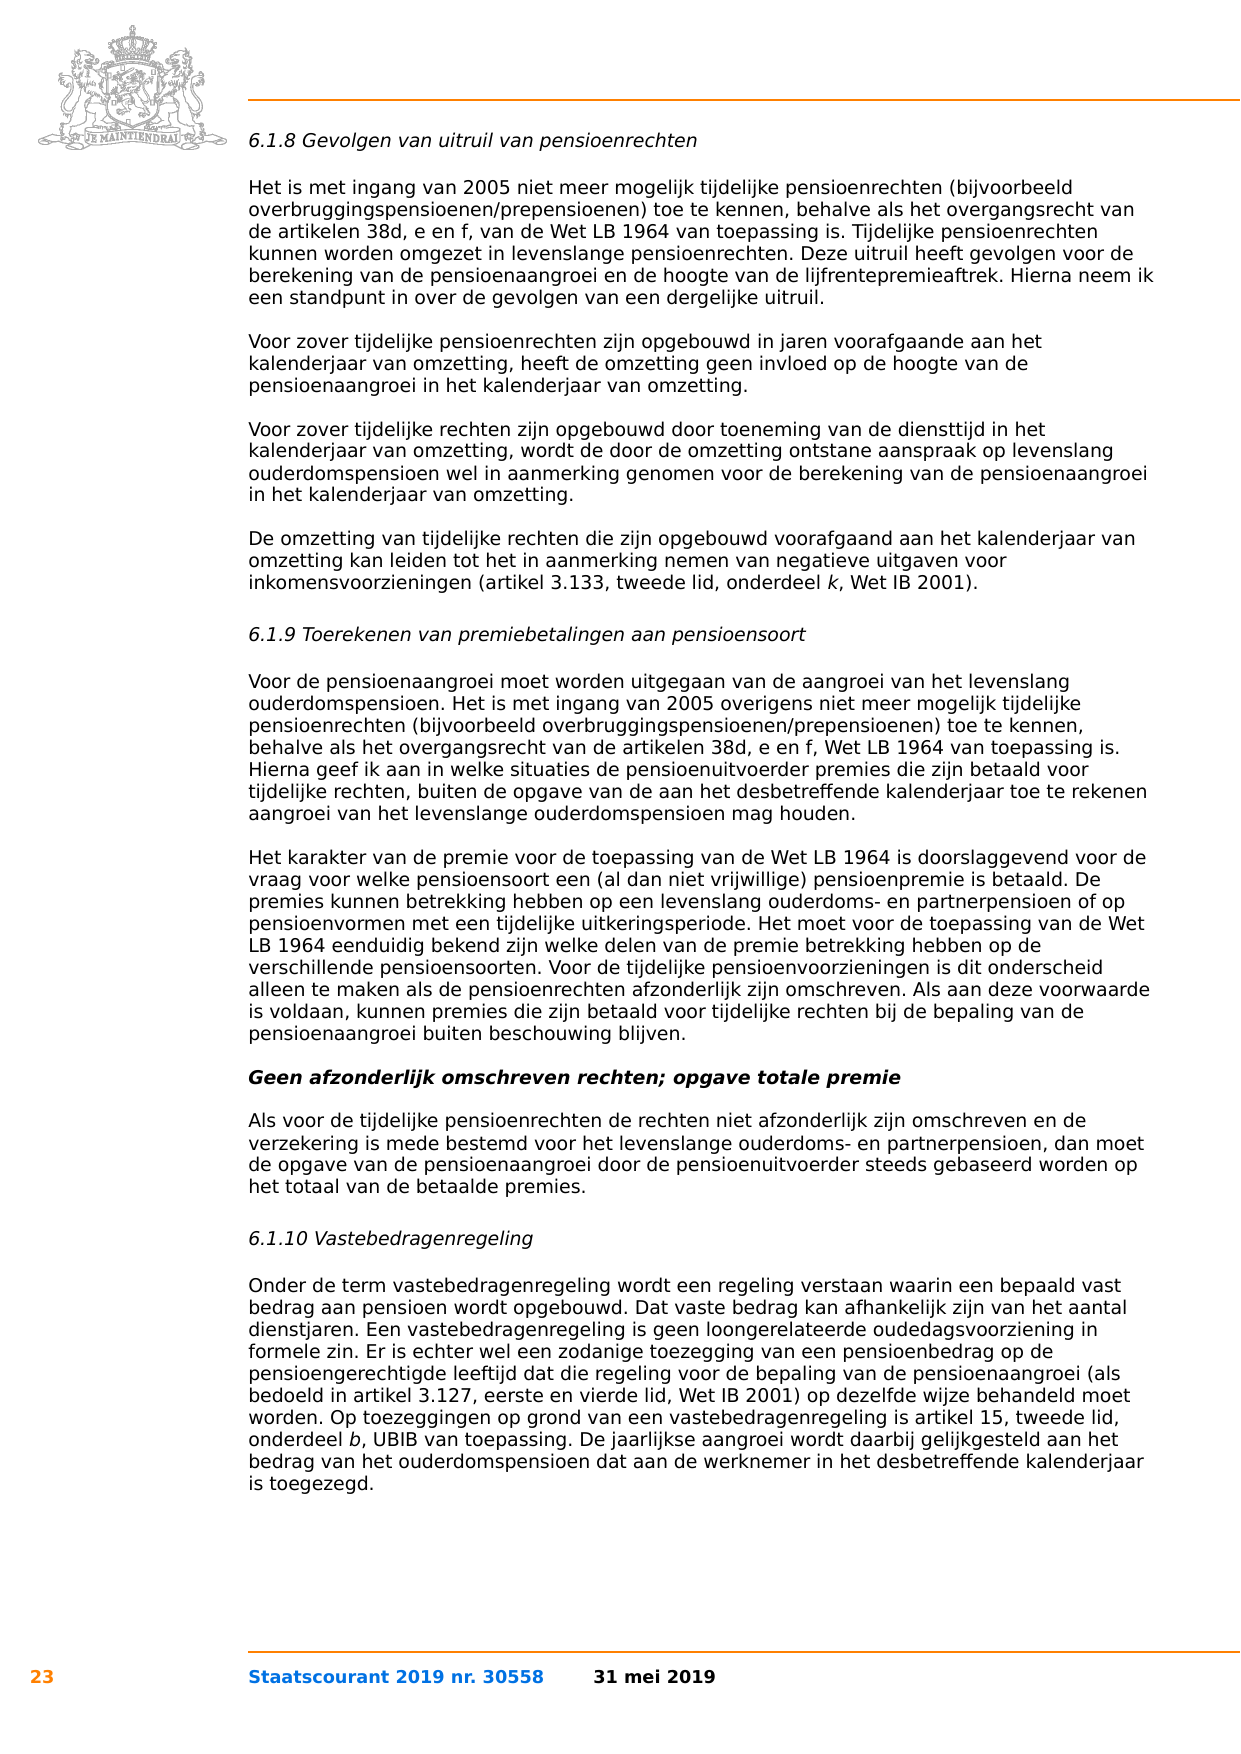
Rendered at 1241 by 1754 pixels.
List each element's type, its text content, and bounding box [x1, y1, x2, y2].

text Voor zover tijdelijke pensioenrechten zijn opgebouwd in jaren voorafgaande aan het kalenderjaar van omzetting, heeft de omzetting geen invloed op de hoogte van de pensioenaangroei in het kalenderjaar van omzetting. [248, 331, 1163, 397]
text Als voor de tijdelijke pensioenrechten de rechten niet afzonderlijk zijn omschreven en de verzekering is mede bestemd voor het levenslange ouderdoms- en partnerpensioen, dan moet de opgave van de pensioenaangroei door de pensioenuitvoerder steeds gebaseerd worden op het totaal van de betaalde premies. [248, 1110, 1163, 1198]
picture [38, 25, 227, 150]
text Het is met ingang van 2005 niet meer mogelijk tijdelijke pensioenrechten (bijvoorbeeld overbruggingspensioenen/prepensioenen) toe te kennen, behalve als het overgangsrecht van de artikelen 38d, e en f, van de Wet LB 1964 van toepassing is. Tijdelijke pensioenrechten kunnen worden omgezet in levenslange pensioenrechten. Deze uitruil heeft gevolgen voor de berekening van de pensioenaangroei en de hoogte van de lijfrentepremieaftrek. Hierna neem ik een standpunt in over de gevolgen van een dergelijke uitruil. [248, 177, 1163, 309]
text Voor zover tijdelijke rechten zijn opgebouwd door toeneming van de diensttijd in het kalenderjaar van omzetting, wordt de door de omzetting ontstane aanspraak op levenslang ouderdomspensioen wel in aanmerking genomen voor de berekening van de pensioenaangroei in het kalenderjaar van omzetting. [248, 418, 1163, 506]
subtitle 6.1.10 Vastebedragenregeling [248, 1228, 1163, 1250]
text Onder de term vastebedragenregeling wordt een regeling verstaan waarin een bepaald vast bedrag aan pensioen wordt opgebouwd. Dat vaste bedrag kan afhankelijk zijn van het aantal dienstjaren. Een vastebedragenregeling is geen loongerelateerde oudedagsvoorziening in formele zin. Er is echter wel een zodanige toezegging van een pensioenbedrag op de pensioengerechtigde leeftijd dat die regeling voor de bepaling van de pensioenaangroei (als bedoeld in artikel 3.127, eerste en vierde lid, Wet IB 2001) op dezelfde wijze behandeld moet worden. Op toezeggingen op grond van een vastebedragenregeling is artikel 15, tweede lid, onderdeel b, UBIB van toepassing. De jaarlijkse aangroei wordt daarbij gelijkgesteld aan het bedrag van het ouderdomspensioen dat aan de werknemer in het desbetreffende kalenderjaar is toegezegd. [248, 1275, 1163, 1495]
subtitle 6.1.8 Gevolgen van uitruil van pensioenrechten [248, 130, 1163, 152]
text Het karakter van de premie voor de toepassing van de Wet LB 1964 is doorslaggevend voor de vraag voor welke pensioensoort een (al dan niet vrijwillige) pensioenpremie is betaald. De premies kunnen betrekking hebben op een levenslang ouderdoms- en partnerpensioen of op pensioenvormen met een tijdelijke uitkeringsperiode. Het moet voor de toepassing van de Wet LB 1964 eenduidig bekend zijn welke delen van de premie betrekking hebben op de verschillende pensioensoorten. Voor de tijdelijke pensioenvoorzieningen is dit onderscheid alleen te maken als de pensioenrechten afzonderlijk zijn omschreven. Als aan deze voorwaarde is voldaan, kunnen premies die zijn betaald voor tijdelijke rechten bij de bepaling van de pensioenaangroei buiten beschouwing blijven. [248, 847, 1163, 1045]
subtitle Geen afzonderlijk omschreven rechten; opgave totale premie [248, 1067, 1163, 1088]
subtitle 6.1.9 Toerekenen van premiebetalingen aan pensioensoort [248, 624, 1163, 646]
text Voor de pensioenaangroei moet worden uitgegaan van de aangroei van het levenslang ouderdomspensioen. Het is met ingang van 2005 overigens niet meer mogelijk tijdelijke pensioenrechten (bijvoorbeeld overbruggingspensioenen/prepensioenen) toe te kennen, behalve als het overgangsrecht van de artikelen 38d, e en f, Wet LB 1964 van toepassing is. Hierna geef ik aan in welke situaties de pensioenuitvoerder premies die zijn betaald voor tijdelijke rechten, buiten de opgave van de aan het desbetreffende kalenderjaar toe te rekenen aangroei van het levenslange ouderdomspensioen mag houden. [248, 671, 1163, 825]
text De omzetting van tijdelijke rechten die zijn opgebouwd voorafgaand aan het kalenderjaar van omzetting kan leiden tot het in aanmerking nemen van negatieve uitgaven voor inkomensvoorzieningen (artikel 3.133, tweede lid, onderdeel k, Wet IB 2001). [248, 528, 1163, 594]
